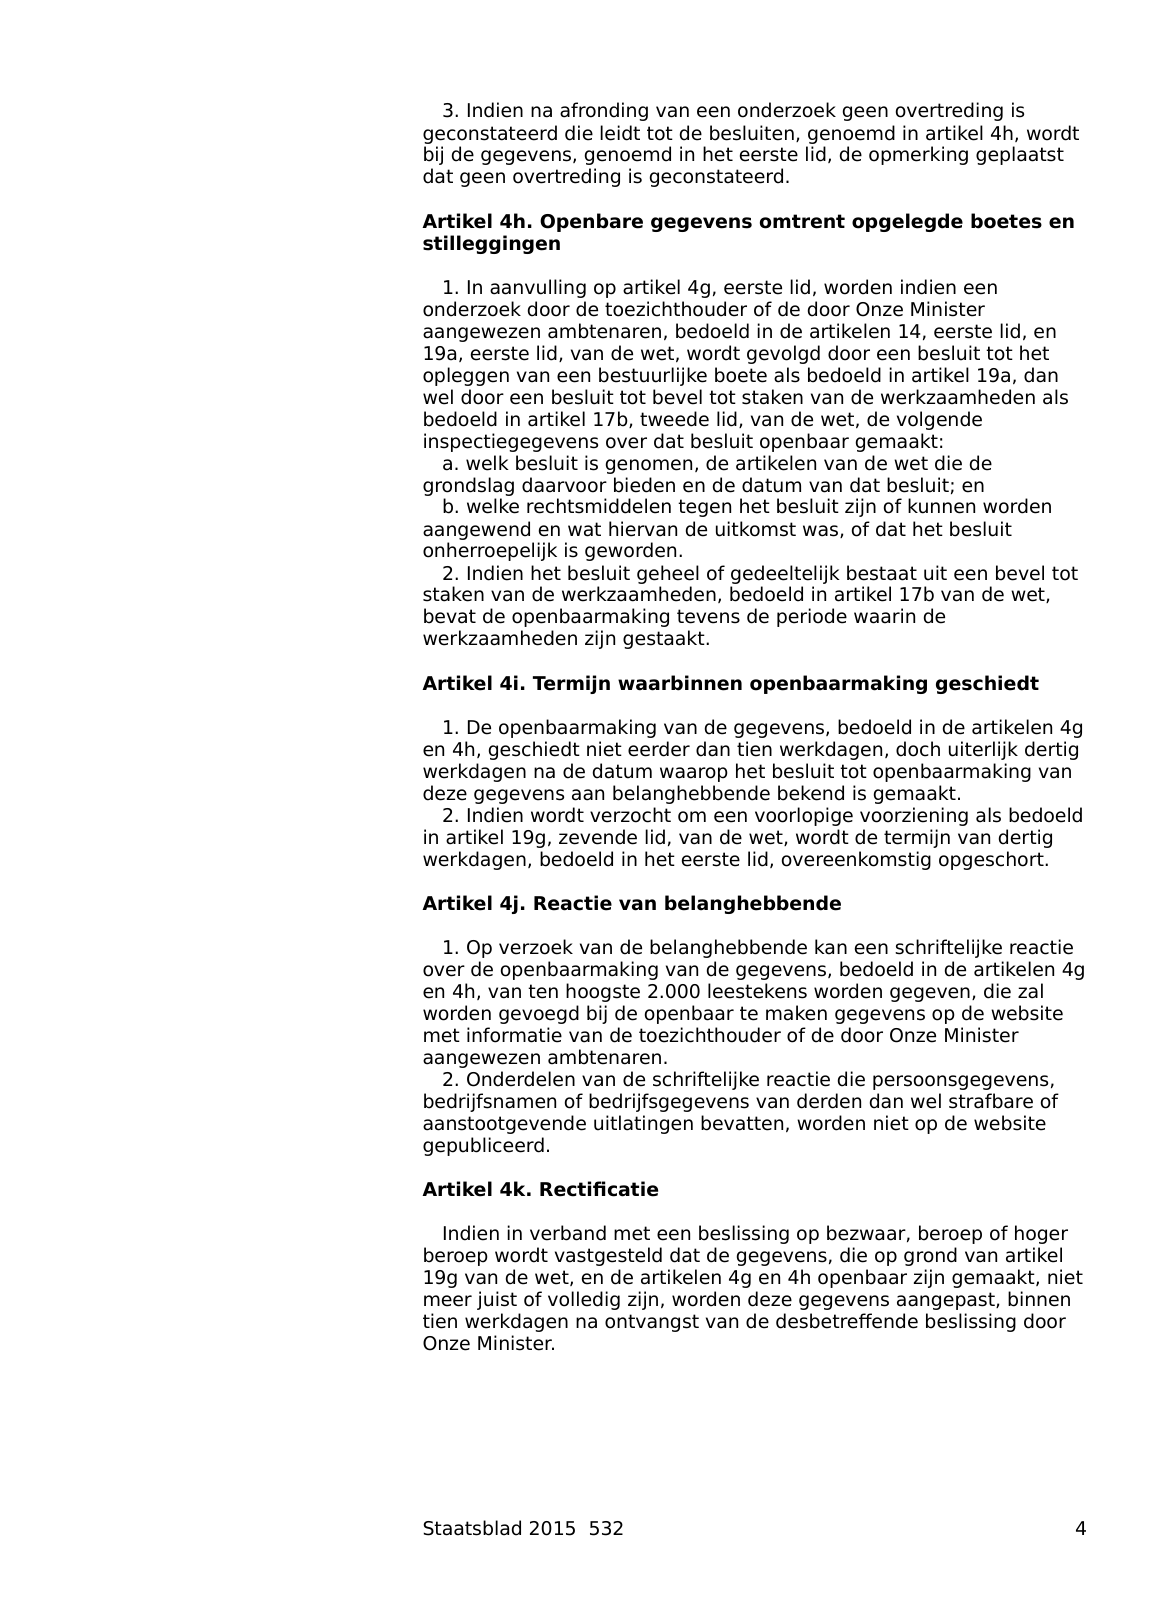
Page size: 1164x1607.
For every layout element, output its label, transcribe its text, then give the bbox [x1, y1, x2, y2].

text 2. Indien wordt verzocht om een voorlopige voorziening als bedoeld in artikel 19g, zevende lid, van de wet, wordt de termijn van dertig werkdagen, bedoeld in het eerste lid, overeenkomstig opgeschort. [422, 804, 1087, 871]
text a. welk besluit is genomen, de artikelen van de wet die de grondslag daarvoor bieden en de datum van dat besluit; en [422, 452, 1087, 496]
text Indien in verband met een beslissing op bezwaar, beroep of hoger beroep wordt vastgesteld dat de gegevens, die op grond van artikel 19g van de wet, en de artikelen 4g en 4h openbaar zijn gemaakt, niet meer juist of volledig zijn, worden deze gegevens aangepast, binnen tien werkdagen na ontvangst van de desbetreffende beslissing door Onze Minister. [422, 1223, 1087, 1355]
subtitle Artikel 4k. Rectificatie [422, 1179, 1087, 1201]
text b. welke rechtsmiddelen tegen het besluit zijn of kunnen worden aangewend en wat hiervan de uitkomst was, of dat het besluit onherroepelijk is geworden. [422, 496, 1087, 562]
text 3. Indien na afronding van een onderzoek geen overtreding is geconstateerd die leidt tot de besluiten, genoemd in artikel 4h, wordt bij de gegevens, genoemd in het eerste lid, de opmerking geplaatst dat geen overtreding is geconstateerd. [422, 100, 1087, 188]
subtitle Artikel 4j. Reactie van belanghebbende [422, 893, 1087, 915]
text 2. Indien het besluit geheel of gedeeltelijk bestaat uit een bevel tot staken van de werkzaamheden, bedoeld in artikel 17b van de wet, bevat de openbaarmaking tevens de periode waarin de werkzaamheden zijn gestaakt. [422, 562, 1087, 650]
text 2. Onderdelen van de schriftelijke reactie die persoonsgegevens, bedrijfsnamen of bedrijfsgegevens van derden dan wel strafbare of aanstootgevende uitlatingen bevatten, worden niet op de website gepubliceerd. [422, 1069, 1087, 1157]
subtitle Artikel 4i. Termijn waarbinnen openbaarmaking geschiedt [422, 672, 1087, 694]
subtitle Artikel 4h. Openbare gegevens omtrent opgelegde boetes en stilleggingen [422, 211, 1087, 254]
text 1. In aanvulling op artikel 4g, eerste lid, worden indien een onderzoek door de toezichthouder of de door Onze Minister aangewezen ambtenaren, bedoeld in de artikelen 14, eerste lid, en 19a, eerste lid, van de wet, wordt gevolgd door een besluit tot het opleggen van een bestuurlijke boete als bedoeld in artikel 19a, dan wel door een besluit tot bevel tot staken van de werkzaamheden als bedoeld in artikel 17b, tweede lid, van de wet, de volgende inspectiegegevens over dat besluit openbaar gemaakt: [422, 277, 1087, 452]
text 1. De openbaarmaking van de gegevens, bedoeld in de artikelen 4g en 4h, geschiedt niet eerder dan tien werkdagen, doch uiterlijk dertig werkdagen na de datum waarop het besluit tot openbaarmaking van deze gegevens aan belanghebbende bekend is gemaakt. [422, 717, 1087, 804]
text 1. Op verzoek van de belanghebbende kan een schriftelijke reactie over de openbaarmaking van de gegevens, bedoeld in de artikelen 4g en 4h, van ten hoogste 2.000 leestekens worden gegeven, die zal worden gevoegd bij de openbaar te maken gegevens op de website met informatie van de toezichthouder of de door Onze Minister aangewezen ambtenaren. [422, 937, 1087, 1069]
